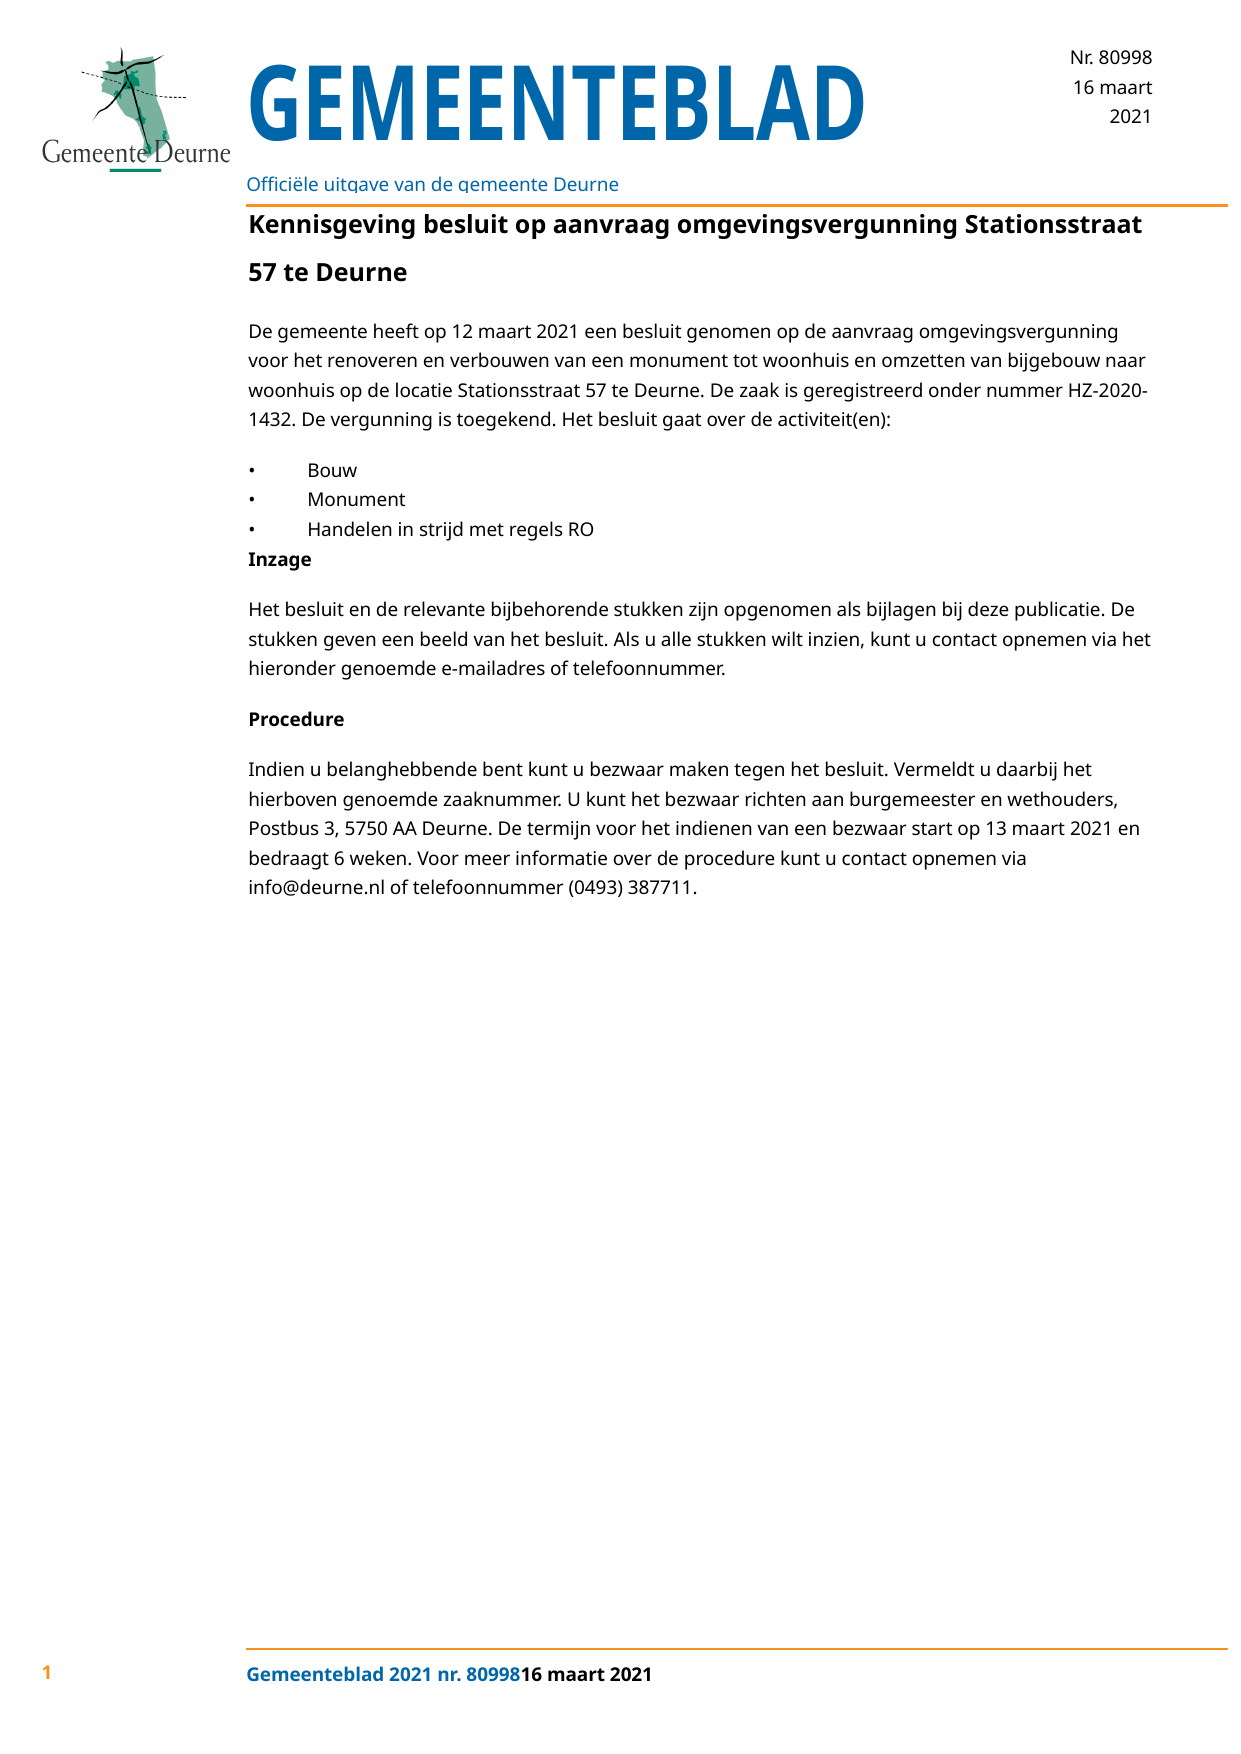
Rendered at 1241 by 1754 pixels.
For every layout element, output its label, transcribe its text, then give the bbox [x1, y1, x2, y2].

text Inzage [248, 546, 1152, 572]
list Monument [248, 487, 1152, 512]
text Kennisgeving besluit op aanvraag omgevingsvergunning Stationsstraat 57 te Deurne [248, 207, 1152, 288]
text Procedure [248, 706, 1152, 732]
picture [41, 47, 231, 172]
text Indien u belanghebbende bent kunt u bezwaar maken tegen het besluit. Vermeldt u daarbij het hierboven genoemde zaaknummer. U kunt het bezwaar richten aan burgemeester en wethouders, Postbus 3, 5750 AA Deurne. De termijn voor het indienen van een bezwaar start op 13 maart 2021 en bedraagt 6 weken. Voor meer informatie over de procedure kunt u contact opnemen via info@deurne.nl of telefoonnummer (0493) 387711. [248, 756, 1152, 900]
list Handelen in strijd met regels RO [248, 516, 1152, 542]
text De gemeente heeft op 12 maart 2021 een besluit genomen op de aanvraag omgevingsvergunning voor het renoveren en verbouwen van een monument tot woonhuis en omzetten van bijgebouw naar woonhuis op de locatie Stationsstraat 57 te Deurne. De zaak is geregistreerd onder nummer HZ-2020-1432. De vergunning is toegekend. Het besluit gaat over de activiteit(en): [248, 318, 1152, 432]
text Het besluit en de relevante bijbehorende stukken zijn opgenomen als bijlagen bij deze publicatie. De stukken geven een beeld van het besluit. Als u alle stukken wilt inzien, kunt u contact opnemen via het hieronder genoemde e-mailadres of telefoonnummer. [248, 596, 1152, 681]
list Bouw [248, 457, 1152, 483]
